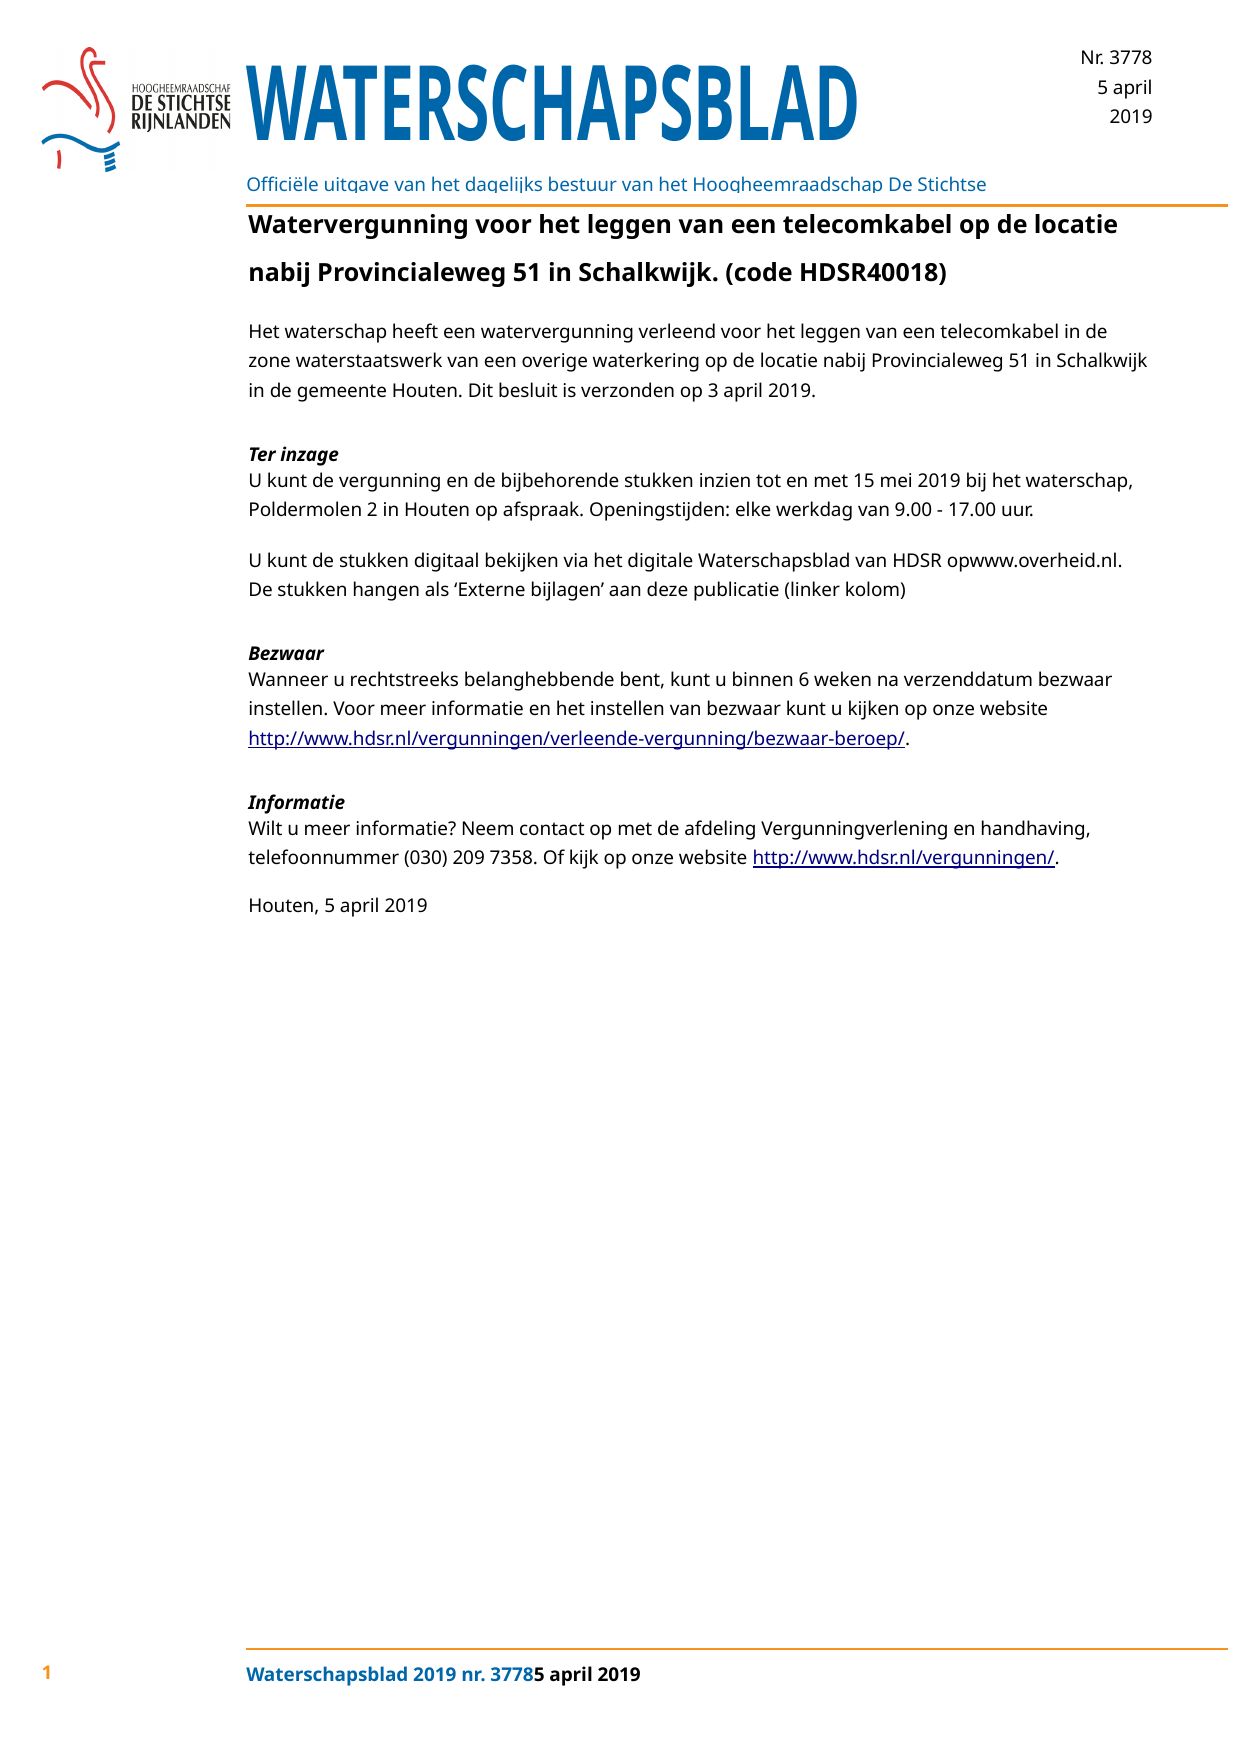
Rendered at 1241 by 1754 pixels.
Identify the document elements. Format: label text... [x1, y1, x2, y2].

text Bezwaar [248, 640, 1152, 666]
text U kunt de vergunning en de bijbehorende stukken inzien tot en met 15 mei 2019 bij het waterschap, Poldermolen 2 in Houten op afspraak. Openingstijden: elke werkdag van 9.00 - 17.00 uur. [248, 467, 1152, 522]
text Wilt u meer informatie? Neem contact op met de afdeling Vergunningverlening en handhaving, telefoonnummer (030) 209 7358. Of kijk op onze website http://www.hdsr.nl/vergunningen/. [248, 815, 1152, 870]
text U kunt de stukken digitaal bekijken via het digitale Waterschapsblad van HDSR opwww.overheid.nl. De stukken hangen als ‘Externe bijlagen’ aan deze publicatie (linker kolom) [248, 547, 1152, 602]
text Houten, 5 april 2019 [248, 892, 1152, 918]
text Informatie [248, 789, 1152, 815]
text Watervergunning voor het leggen van een telecomkabel op de locatie nabij Provincialeweg 51 in Schalkwijk. (code HDSR40018) [248, 207, 1152, 288]
text Het waterschap heeft een watervergunning verleend voor het leggen van een telecomkabel in de zone waterstaatswerk van een overige waterkering op de locatie nabij Provincialeweg 51 in Schalkwijk in de gemeente Houten. Dit besluit is verzonden op 3 april 2019. [248, 318, 1152, 403]
text Ter inzage [248, 441, 1152, 467]
picture [41, 47, 231, 172]
text Wanneer u rechtstreeks belanghebbende bent, kunt u binnen 6 weken na verzenddatum bezwaar instellen. Voor meer informatie en het instellen van bezwaar kunt u kijken op onze website http://www.hdsr.nl/vergunningen/verleende-vergunning/bezwaar-beroep/. [248, 666, 1152, 751]
